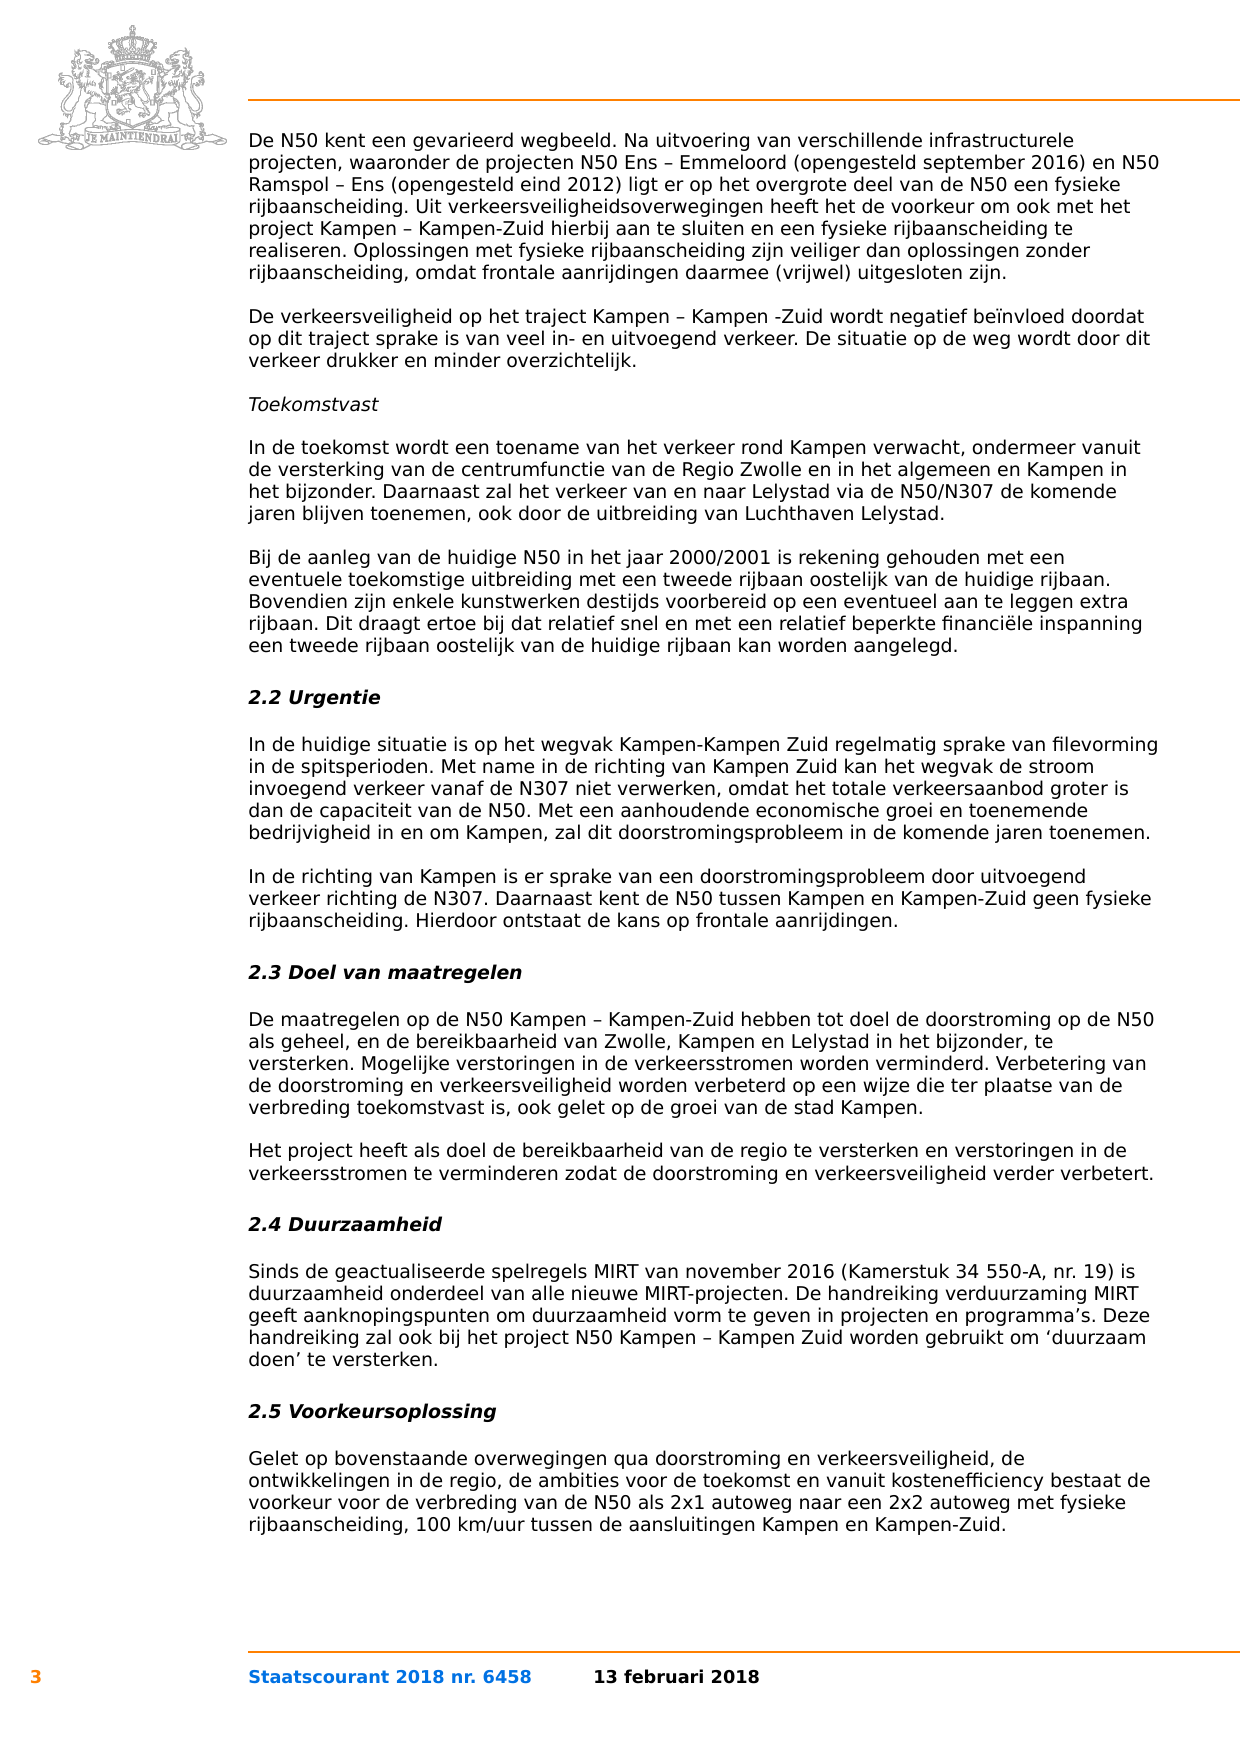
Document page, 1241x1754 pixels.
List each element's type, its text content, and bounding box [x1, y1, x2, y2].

text In de huidige situatie is op het wegvak Kampen-Kampen Zuid regelmatig sprake van filevorming in de spitsperioden. Met name in de richting van Kampen Zuid kan het wegvak de stroom invoegend verkeer vanaf de N307 niet verwerken, omdat het totale verkeersaanbod groter is dan de capaciteit van de N50. Met een aanhoudende economische groei en toenemende bedrijvigheid in en om Kampen, zal dit doorstromingsprobleem in de komende jaren toenemen. [248, 734, 1163, 844]
subtitle Toekomstvast [248, 393, 1163, 415]
text De maatregelen op de N50 Kampen – Kampen-Zuid hebben tot doel de doorstroming op de N50 als geheel, en de bereikbaarheid van Zwolle, Kampen en Lelystad in het bijzonder, te versterken. Mogelijke verstoringen in de verkeersstromen worden verminderd. Verbetering van de doorstroming en verkeersveiligheid worden verbeterd op een wijze die ter plaatse van de verbreding toekomstvast is, ook gelet op de groei van de stad Kampen. [248, 1009, 1163, 1118]
text Bij de aanleg van de huidige N50 in het jaar 2000/2001 is rekening gehouden met een eventuele toekomstige uitbreiding met een tweede rijbaan oostelijk van de huidige rijbaan. Bovendien zijn enkele kunstwerken destijds voorbereid op een eventueel aan te leggen extra rijbaan. Dit draagt ertoe bij dat relatief snel en met een relatief beperkte financiële inspanning een tweede rijbaan oostelijk van de huidige rijbaan kan worden aangelegd. [248, 547, 1163, 657]
text Gelet op bovenstaande overwegingen qua doorstroming en verkeersveiligheid, de ontwikkelingen in de regio, de ambities voor de toekomst en vanuit kostenefficiency bestaat de voorkeur voor de verbreding van de N50 als 2x1 autoweg naar een 2x2 autoweg met fysieke rijbaanscheiding, 100 km/uur tussen de aansluitingen Kampen en Kampen-Zuid. [248, 1448, 1163, 1536]
text In de richting van Kampen is er sprake van een doorstromingsprobleem door uitvoegend verkeer richting de N307. Daarnaast kent de N50 tussen Kampen en Kampen-Zuid geen fysieke rijbaanscheiding. Hierdoor ontstaat de kans op frontale aanrijdingen. [248, 866, 1163, 932]
subtitle 2.4 Duurzaamheid [248, 1214, 1163, 1236]
subtitle 2.2 Urgentie [248, 687, 1163, 709]
picture [38, 25, 227, 150]
subtitle 2.3 Doel van maatregelen [248, 962, 1163, 984]
text De N50 kent een gevarieerd wegbeeld. Na uitvoering van verschillende infrastructurele projecten, waaronder de projecten N50 Ens – Emmeloord (opengesteld september 2016) en N50 Ramspol – Ens (opengesteld eind 2012) ligt er op het overgrote deel van de N50 een fysieke rijbaanscheiding. Uit verkeersveiligheidsoverwegingen heeft het de voorkeur om ook met het project Kampen – Kampen-Zuid hierbij aan te sluiten en een fysieke rijbaanscheiding te realiseren. Oplossingen met fysieke rijbaanscheiding zijn veiliger dan oplossingen zonder rijbaanscheiding, omdat frontale aanrijdingen daarmee (vrijwel) uitgesloten zijn. [248, 130, 1163, 284]
text Het project heeft als doel de bereikbaarheid van de regio te versterken en verstoringen in de verkeersstromen te verminderen zodat de doorstroming en verkeersveiligheid verder verbetert. [248, 1140, 1163, 1184]
text De verkeersveiligheid op het traject Kampen – Kampen -Zuid wordt negatief beïnvloed doordat op dit traject sprake is van veel in- en uitvoegend verkeer. De situatie op de weg wordt door dit verkeer drukker en minder overzichtelijk. [248, 306, 1163, 372]
text In de toekomst wordt een toename van het verkeer rond Kampen verwacht, ondermeer vanuit de versterking van de centrumfunctie van de Regio Zwolle en in het algemeen en Kampen in het bijzonder. Daarnaast zal het verkeer van en naar Lelystad via de N50/N307 de komende jaren blijven toenemen, ook door de uitbreiding van Luchthaven Lelystad. [248, 437, 1163, 525]
text Sinds de geactualiseerde spelregels MIRT van november 2016 (Kamerstuk 34 550-A, nr. 19) is duurzaamheid onderdeel van alle nieuwe MIRT-projecten. De handreiking verduurzaming MIRT geeft aanknopingspunten om duurzaamheid vorm te geven in projecten en programma’s. Deze handreiking zal ook bij het project N50 Kampen – Kampen Zuid worden gebruikt om ‘duurzaam doen’ te versterken. [248, 1261, 1163, 1371]
subtitle 2.5 Voorkeursoplossing [248, 1401, 1163, 1423]
